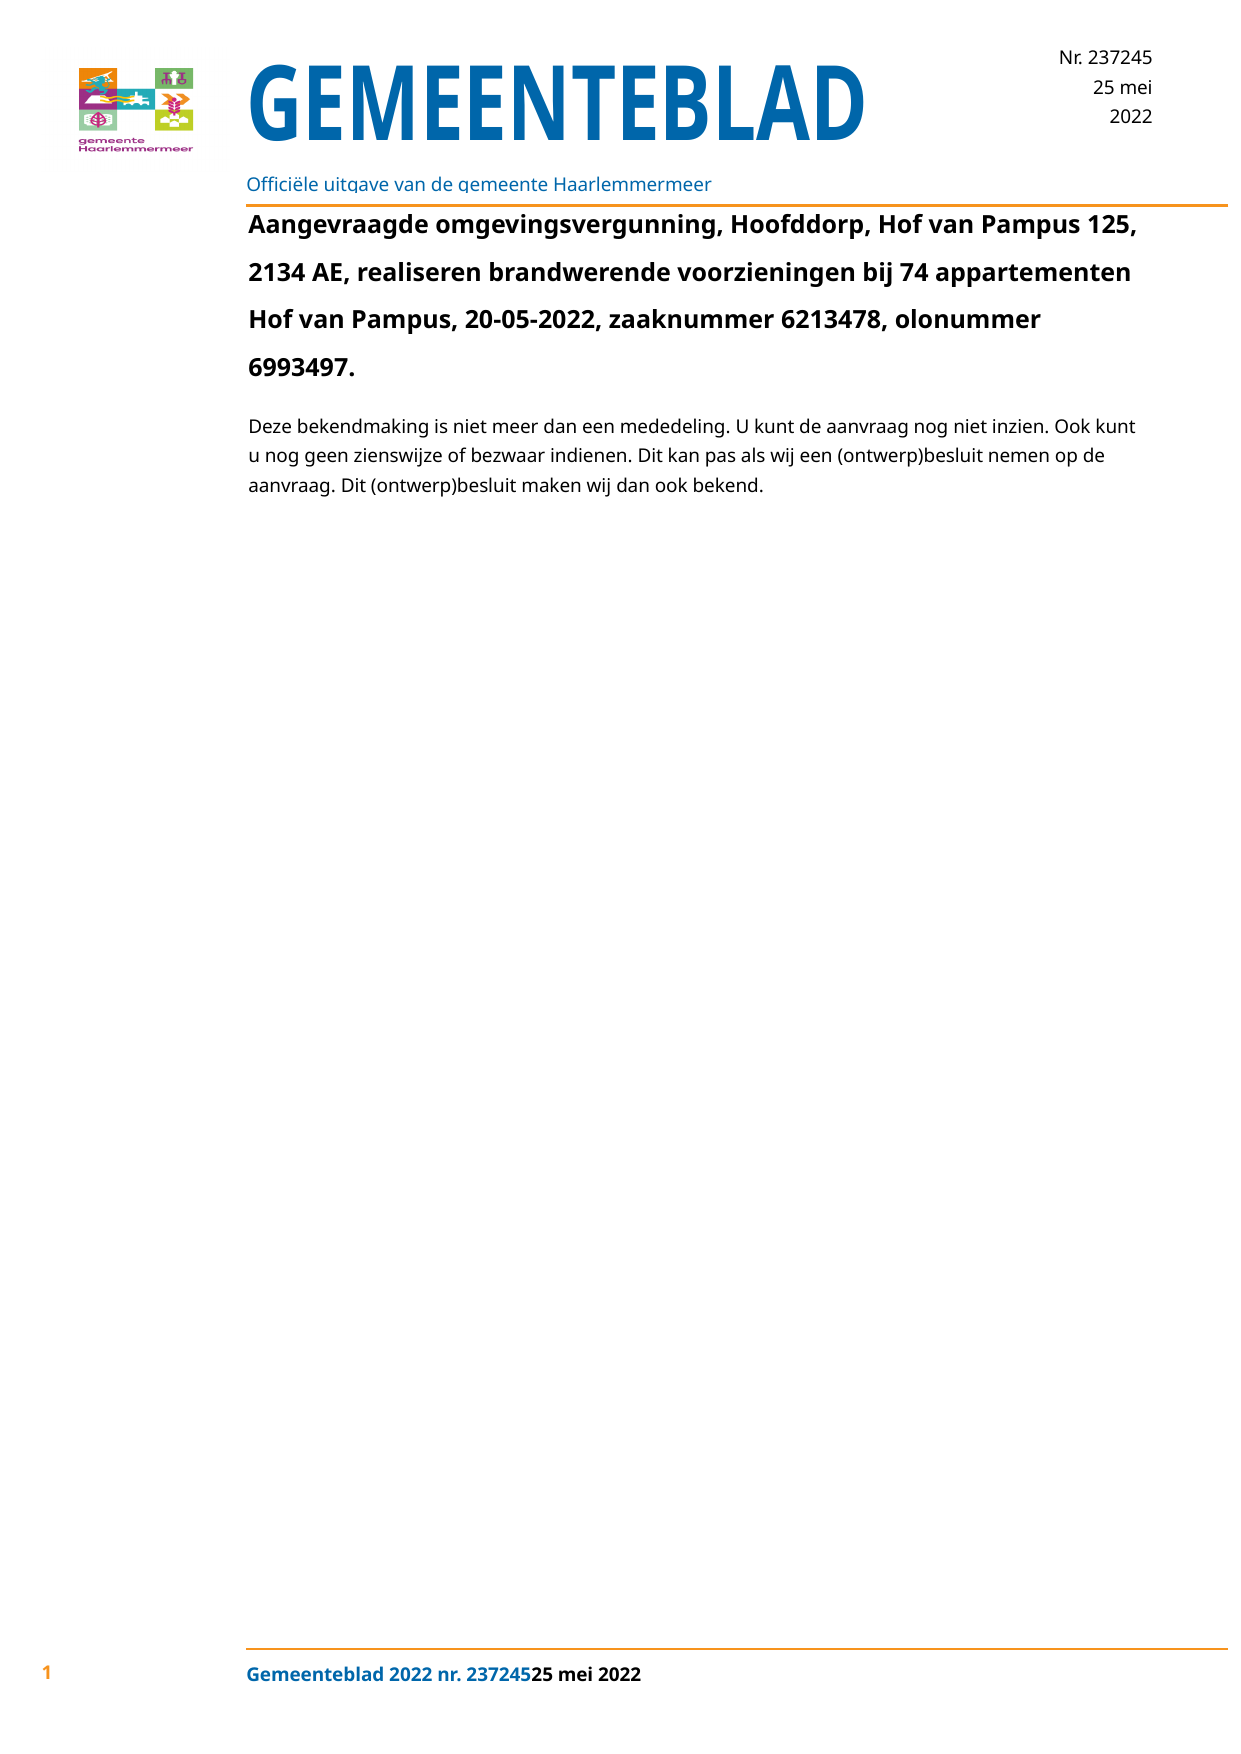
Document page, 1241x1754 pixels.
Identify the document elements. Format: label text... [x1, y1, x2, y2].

text Deze bekendmaking is niet meer dan een mededeling. U kunt de aanvraag nog niet inzien. Ook kunt u nog geen zienswijze of bezwaar indienen. Dit kan pas als wij een (ontwerp)besluit nemen op de aanvraag. Dit (ontwerp)besluit maken wij dan ook bekend. [248, 413, 1152, 498]
picture [41, 47, 231, 172]
text Aangevraagde omgevingsvergunning, Hoofddorp, Hof van Pampus 125, 2134 AE, realiseren brandwerende voorzieningen bij 74 appartementen Hof van Pampus, 20-05-2022, zaaknummer 6213478, olonummer 6993497. [248, 207, 1152, 384]
